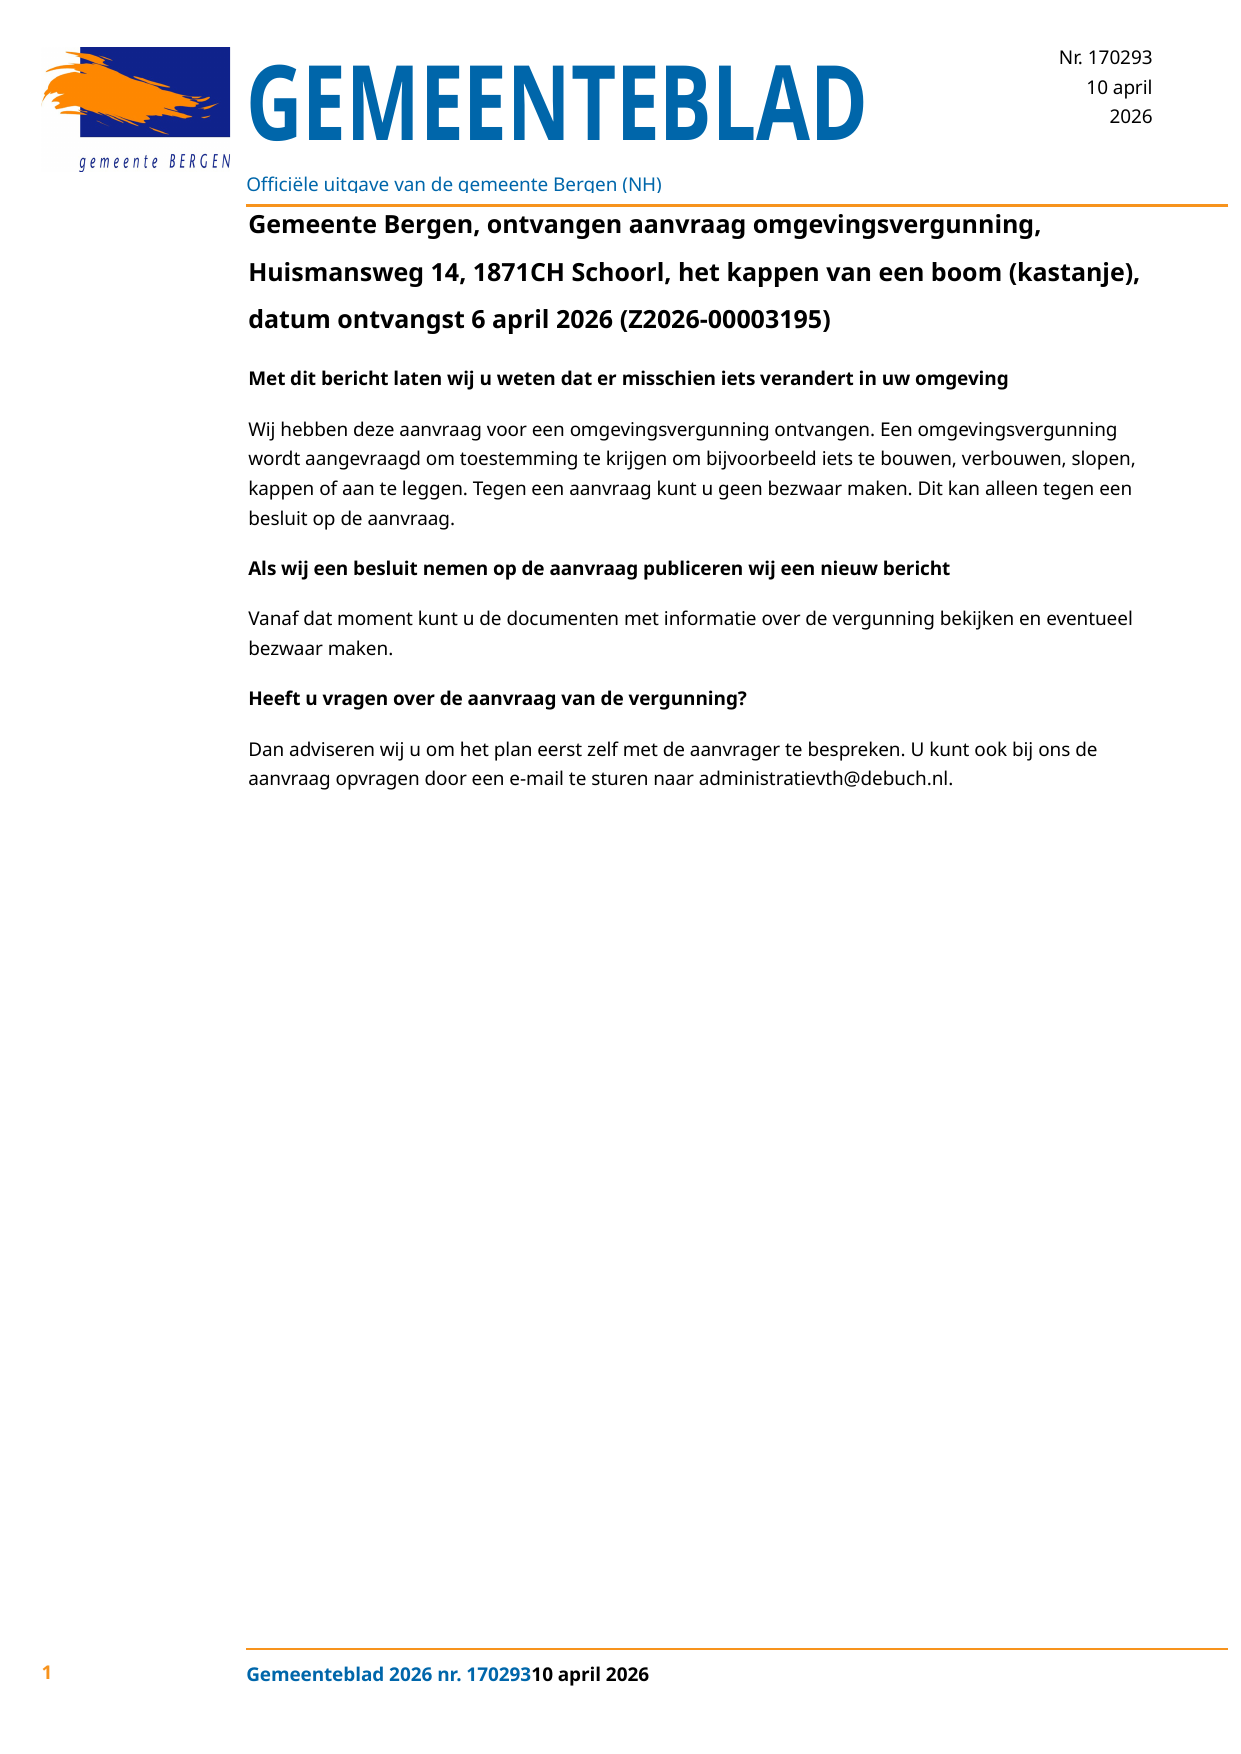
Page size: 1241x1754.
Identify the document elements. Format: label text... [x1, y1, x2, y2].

picture [41, 47, 231, 172]
text Dan adviseren wij u om het plan eerst zelf met de aanvrager te bespreken. U kunt ook bij ons de aanvraag opvragen door een e-mail te sturen naar administratievth@debuch.nl. [248, 736, 1152, 791]
text Als wij een besluit nemen op de aanvraag publiceren wij een nieuw bericht [248, 555, 1152, 581]
text Vanaf dat moment kunt u de documenten met informatie over de vergunning bekijken en eventueel bezwaar maken. [248, 606, 1152, 661]
text Met dit bericht laten wij u weten dat er misschien iets verandert in uw omgeving [248, 366, 1152, 391]
text Wij hebben deze aanvraag voor een omgevingsvergunning ontvangen. Een omgevingsvergunning wordt aangevraagd om toestemming te krijgen om bijvoorbeeld iets te bouwen, verbouwen, slopen, kappen of aan te leggen. Tegen een aanvraag kunt u geen bezwaar maken. Dit kan alleen tegen een besluit op de aanvraag. [248, 416, 1152, 530]
text Heeft u vragen over de aanvraag van de vergunning? [248, 686, 1152, 711]
text Gemeente Bergen, ontvangen aanvraag omgevingsvergunning, Huismansweg 14, 1871CH Schoorl, het kappen van een boom (kastanje), datum ontvangst 6 april 2026 (Z2026-00003195) [248, 207, 1152, 336]
